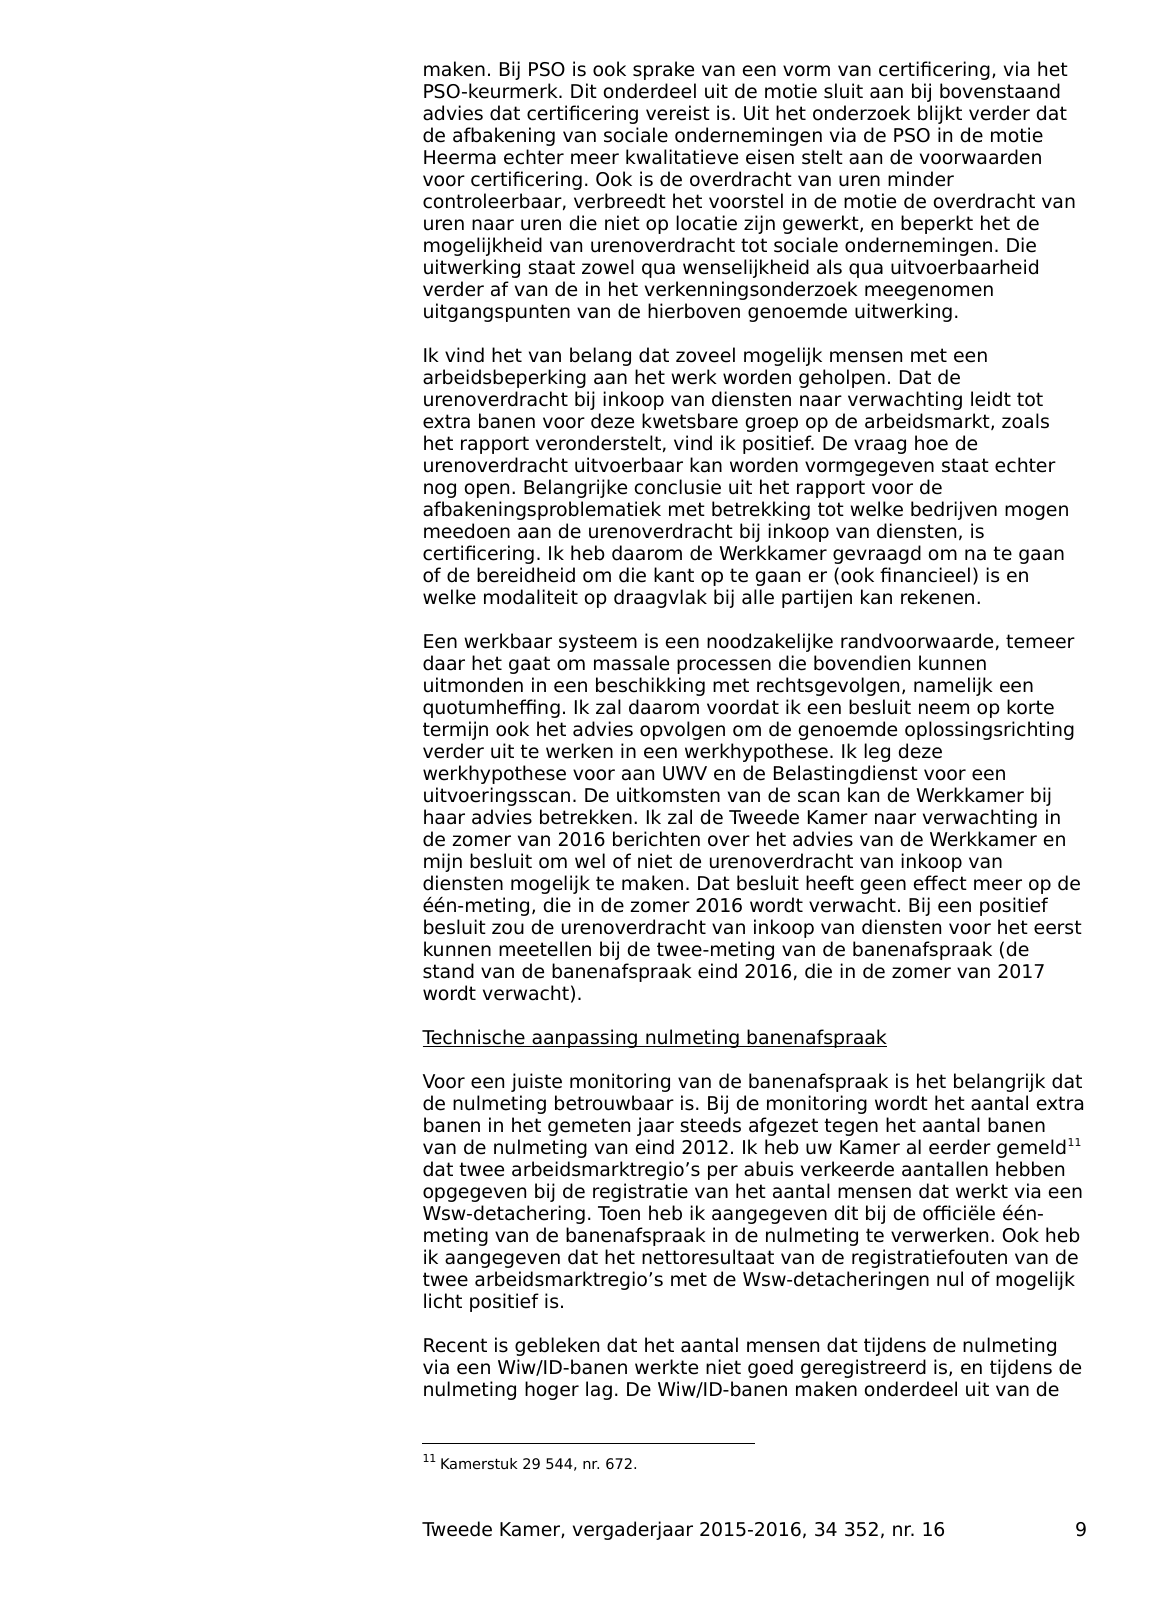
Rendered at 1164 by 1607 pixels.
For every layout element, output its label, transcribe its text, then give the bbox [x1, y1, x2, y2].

text Een werkbaar systeem is een noodzakelijke randvoorwaarde, temeer daar het gaat om massale processen die bovendien kunnen uitmonden in een beschikking met rechtsgevolgen, namelijk een quotumheffing. Ik zal daarom voordat ik een besluit neem op korte termijn ook het advies opvolgen om de genoemde oplossingsrichting verder uit te werken in een werkhypothese. Ik leg deze werkhypothese voor aan UWV en de Belastingdienst voor een uitvoeringsscan. De uitkomsten van de scan kan de Werkkamer bij haar advies betrekken. Ik zal de Tweede Kamer naar verwachting in de zomer van 2016 berichten over het advies van de Werkkamer en mijn besluit om wel of niet de urenoverdracht van inkoop van diensten mogelijk te maken. Dat besluit heeft geen effect meer op de één-meting, die in de zomer 2016 wordt verwacht. Bij een positief besluit zou de urenoverdracht van inkoop van diensten voor het eerst kunnen meetellen bij de twee-meting van de banenafspraak (de stand van de banenafspraak eind 2016, die in de zomer van 2017 wordt verwacht). [422, 631, 1087, 1004]
text Ik vind het van belang dat zoveel mogelijk mensen met een arbeidsbeperking aan het werk worden geholpen. Dat de urenoverdracht bij inkoop van diensten naar verwachting leidt tot extra banen voor deze kwetsbare groep op de arbeidsmarkt, zoals het rapport veronderstelt, vind ik positief. De vraag hoe de urenoverdracht uitvoerbaar kan worden vormgegeven staat echter nog open. Belangrijke conclusie uit het rapport voor de afbakeningsproblematiek met betrekking tot welke bedrijven mogen meedoen aan de urenoverdracht bij inkoop van diensten, is certificering. Ik heb daarom de Werkkamer gevraagd om na te gaan of de bereidheid om die kant op te gaan er (ook financieel) is en welke modaliteit op draagvlak bij alle partijen kan rekenen. [422, 345, 1087, 609]
subtitle Technische aanpassing nulmeting banenafspraak [422, 1027, 1087, 1049]
text maken. Bij PSO is ook sprake van een vorm van certificering, via het PSO-keurmerk. Dit onderdeel uit de motie sluit aan bij bovenstaand advies dat certificering vereist is. Uit het onderzoek blijkt verder dat de afbakening van sociale ondernemingen via de PSO in de motie Heerma echter meer kwalitatieve eisen stelt aan de voorwaarden voor certificering. Ook is de overdracht van uren minder controleerbaar, verbreedt het voorstel in de motie de overdracht van uren naar uren die niet op locatie zijn gewerkt, en beperkt het de mogelijkheid van urenoverdracht tot sociale ondernemingen. Die uitwerking staat zowel qua wenselijkheid als qua uitvoerbaarheid verder af van de in het verkenningsonderzoek meegenomen uitgangspunten van de hierboven genoemde uitwerking. [422, 59, 1087, 323]
text Kamerstuk 29 544, nr. 672. [422, 1452, 1087, 1474]
text Recent is gebleken dat het aantal mensen dat tijdens de nulmeting via een Wiw/ID-banen werkte niet goed geregistreerd is, en tijdens de nulmeting hoger lag. De Wiw/ID-banen maken onderdeel uit van de [422, 1335, 1087, 1401]
text Voor een juiste monitoring van de banenafspraak is het belangrijk dat de nulmeting betrouwbaar is. Bij de monitoring wordt het aantal extra banen in het gemeten jaar steeds afgezet tegen het aantal banen van de nulmeting van eind 2012. Ik heb uw Kamer al eerder gemeld dat twee arbeidsmarktregio’s per abuis verkeerde aantallen hebben opgegeven bij de registratie van het aantal mensen dat werkt via een Wsw-detachering. Toen heb ik aangegeven dit bij de officiële één-meting van de banenafspraak in de nulmeting te verwerken. Ook heb ik aangegeven dat het nettoresultaat van de registratiefouten van de twee arbeidsmarktregio’s met de Wsw-detacheringen nul of mogelijk licht positief is. [422, 1071, 1087, 1313]
